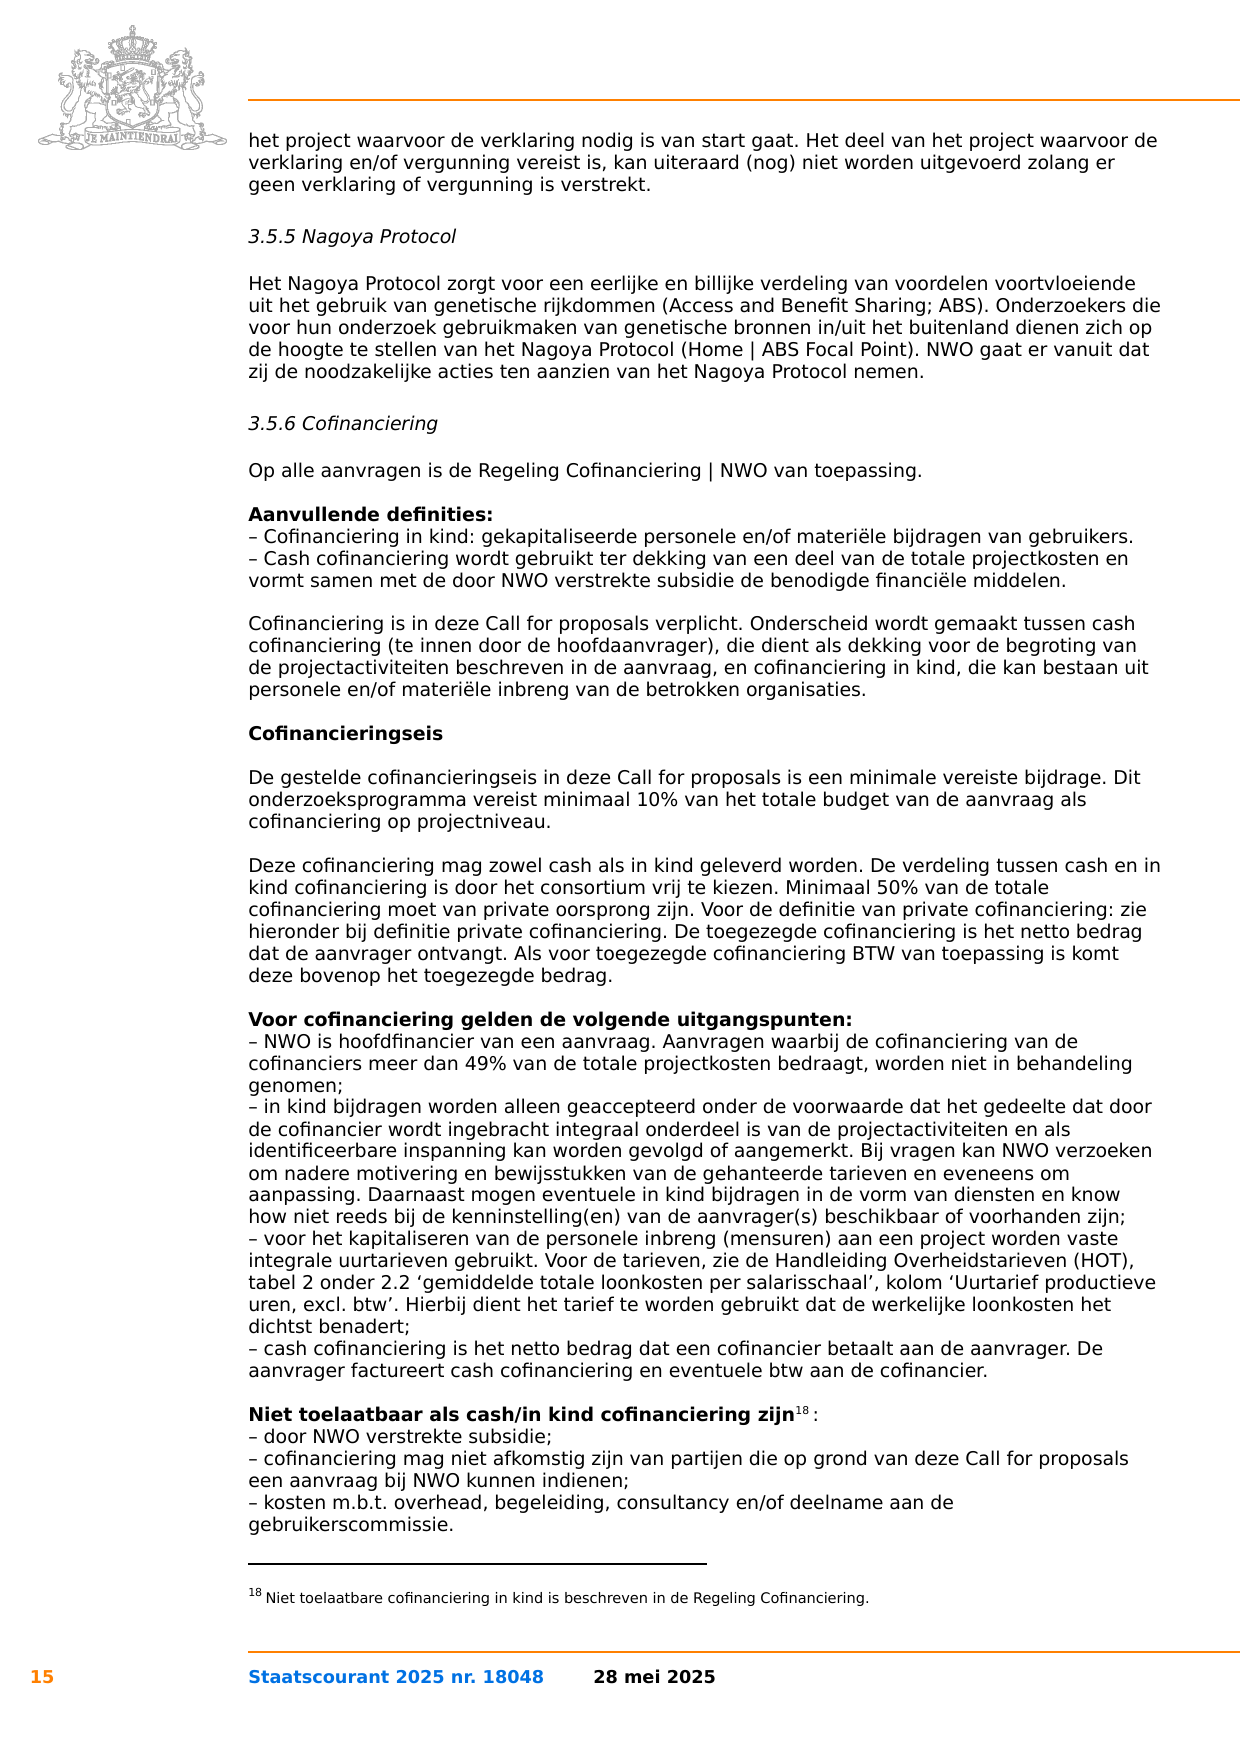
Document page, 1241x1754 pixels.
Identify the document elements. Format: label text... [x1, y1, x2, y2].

text Cofinanciering is in deze Call for proposals verplicht. Onderscheid wordt gemaakt tussen cash cofinanciering (te innen door de hoofdaanvrager), die dient als dekking voor de begroting van de projectactiviteiten beschreven in de aanvraag, en cofinanciering in kind, die kan bestaan uit personele en/of materiële inbreng van de betrokken organisaties. [248, 613, 1163, 701]
text – in kind bijdragen worden alleen geaccepteerd onder de voorwaarde dat het gedeelte dat door de cofinancier wordt ingebracht integraal onderdeel is van de projectactiviteiten en als identificeerbare inspanning kan worden gevolgd of aangemerkt. Bij vragen kan NWO verzoeken om nadere motivering en bewijsstukken van de gehanteerde tarieven en eveneens om aanpassing. Daarnaast mogen eventuele in kind bijdragen in de vorm van diensten en know how niet reeds bij de kenninstelling(en) van de aanvrager(s) beschikbaar of voorhanden zijn; [248, 1096, 1163, 1228]
text – door NWO verstrekte subsidie; [248, 1426, 1163, 1448]
subtitle Voor cofinanciering gelden de volgende uitgangspunten: [248, 1008, 1163, 1031]
text Niet toelaatbare cofinanciering in kind is beschreven in de Regeling Cofinanciering. [248, 1586, 1163, 1608]
text – Cash cofinanciering wordt gebruikt ter dekking van een deel van de totale projectkosten en vormt samen met de door NWO verstrekte subsidie de benodigde financiële middelen. [248, 547, 1163, 591]
text Het Nagoya Protocol zorgt voor een eerlijke en billijke verdeling van voordelen voortvloeiende uit het gebruik van genetische rijkdommen (Access and Benefit Sharing; ABS). Onderzoekers die voor hun onderzoek gebruikmaken van genetische bronnen in/uit het buitenland dienen zich op de hoogte te stellen van het Nagoya Protocol (Home | ABS Focal Point). NWO gaat er vanuit dat zij de noodzakelijke acties ten aanzien van het Nagoya Protocol nemen. [248, 273, 1163, 383]
text Aanvullende definities: [248, 503, 1163, 526]
text De gestelde cofinancieringseis in deze Call for proposals is een minimale vereiste bijdrage. Dit onderzoeksprogramma vereist minimaal 10% van het totale budget van de aanvraag als cofinanciering op projectniveau. [248, 767, 1163, 833]
subtitle 3.5.5 Nagoya Protocol [248, 226, 1163, 248]
text – voor het kapitaliseren van de personele inbreng (mensuren) aan een project worden vaste integrale uurtarieven gebruikt. Voor de tarieven, zie de Handleiding Overheidstarieven (HOT), tabel 2 onder 2.2 ‘gemiddelde totale loonkosten per salarisschaal’, kolom ‘Uurtarief productieve uren, excl. btw’. Hierbij dient het tarief te worden gebruikt dat de werkelijke loonkosten het dichtst benadert; [248, 1228, 1163, 1338]
picture [38, 25, 227, 150]
text – cofinanciering mag niet afkomstig zijn van partijen die op grond van deze Call for proposals een aanvraag bij NWO kunnen indienen; [248, 1448, 1163, 1492]
text – cash cofinanciering is het netto bedrag dat een cofinancier betaalt aan de aanvrager. De aanvrager factureert cash cofinanciering en eventuele btw aan de cofinancier. [248, 1338, 1163, 1382]
subtitle 3.5.6 Cofinanciering [248, 413, 1163, 435]
text Niet toelaatbaar als cash/in kind cofinanciering zijn: [248, 1404, 1163, 1426]
text het project waarvoor de verklaring nodig is van start gaat. Het deel van het project waarvoor de verklaring en/of vergunning vereist is, kan uiteraard (nog) niet worden uitgevoerd zolang er geen verklaring of vergunning is verstrekt. [248, 130, 1163, 196]
subtitle Cofinancieringseis [248, 723, 1163, 745]
text – NWO is hoofdfinancier van een aanvraag. Aanvragen waarbij de cofinanciering van de cofinanciers meer dan 49% van de totale projectkosten bedraagt, worden niet in behandeling genomen; [248, 1031, 1163, 1096]
text – kosten m.b.t. overhead, begeleiding, consultancy en/of deelname aan de gebruikerscommissie. [248, 1492, 1163, 1536]
text Op alle aanvragen is de Regeling Cofinanciering | NWO van toepassing. [248, 460, 1163, 482]
text – Cofinanciering in kind: gekapitaliseerde personele en/of materiële bijdragen van gebruikers. [248, 526, 1163, 547]
text Deze cofinanciering mag zowel cash als in kind geleverd worden. De verdeling tussen cash en in kind cofinanciering is door het consortium vrij te kiezen. Minimaal 50% van de totale cofinanciering moet van private oorsprong zijn. Voor de definitie van private cofinanciering: zie hieronder bij definitie private cofinanciering. De toegezegde cofinanciering is het netto bedrag dat de aanvrager ontvangt. Als voor toegezegde cofinanciering BTW van toepassing is komt deze bovenop het toegezegde bedrag. [248, 855, 1163, 987]
